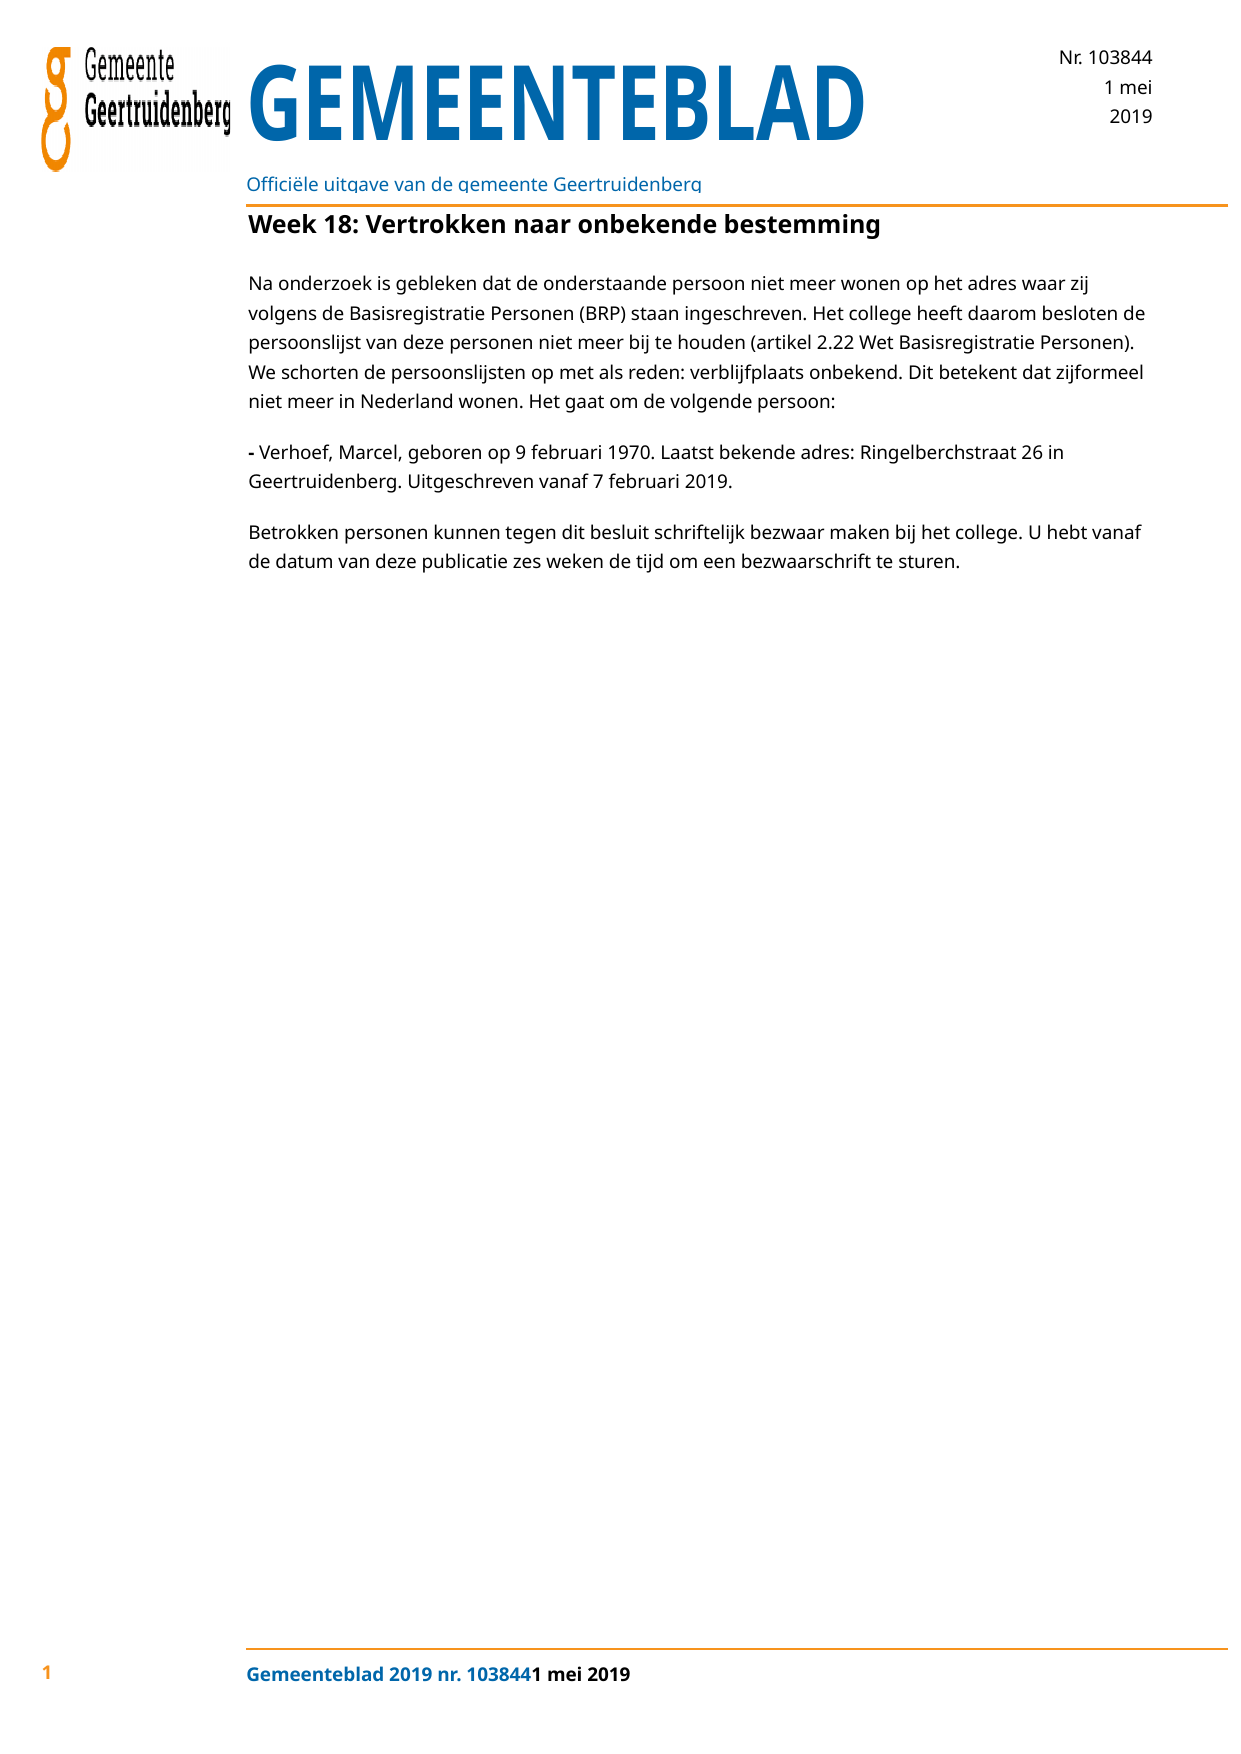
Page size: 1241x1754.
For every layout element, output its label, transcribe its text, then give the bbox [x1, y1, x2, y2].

picture [41, 47, 231, 172]
text Na onderzoek is gebleken dat de onderstaande persoon niet meer wonen op het adres waar zij volgens de Basisregistratie Personen (BRP) staan ingeschreven. Het college heeft daarom besloten de persoonslijst van deze personen niet meer bij te houden (artikel 2.22 Wet Basisregistratie Personen). We schorten de persoonslijsten op met als reden: verblijfplaats onbekend. Dit betekent dat zijformeel niet meer in Nederland wonen. Het gaat om de volgende persoon: [248, 270, 1152, 414]
text - Verhoef, Marcel, geboren op 9 februari 1970. Laatst bekende adres: Ringelberchstraat 26 in Geertruidenberg. Uitgeschreven vanaf 7 februari 2019. [248, 439, 1152, 494]
text Week 18: Vertrokken naar onbekende bestemming [248, 207, 1152, 241]
text Betrokken personen kunnen tegen dit besluit schriftelijk bezwaar maken bij het college. U hebt vanaf de datum van deze publicatie zes weken de tijd om een bezwaarschrift te sturen. [248, 519, 1152, 574]
